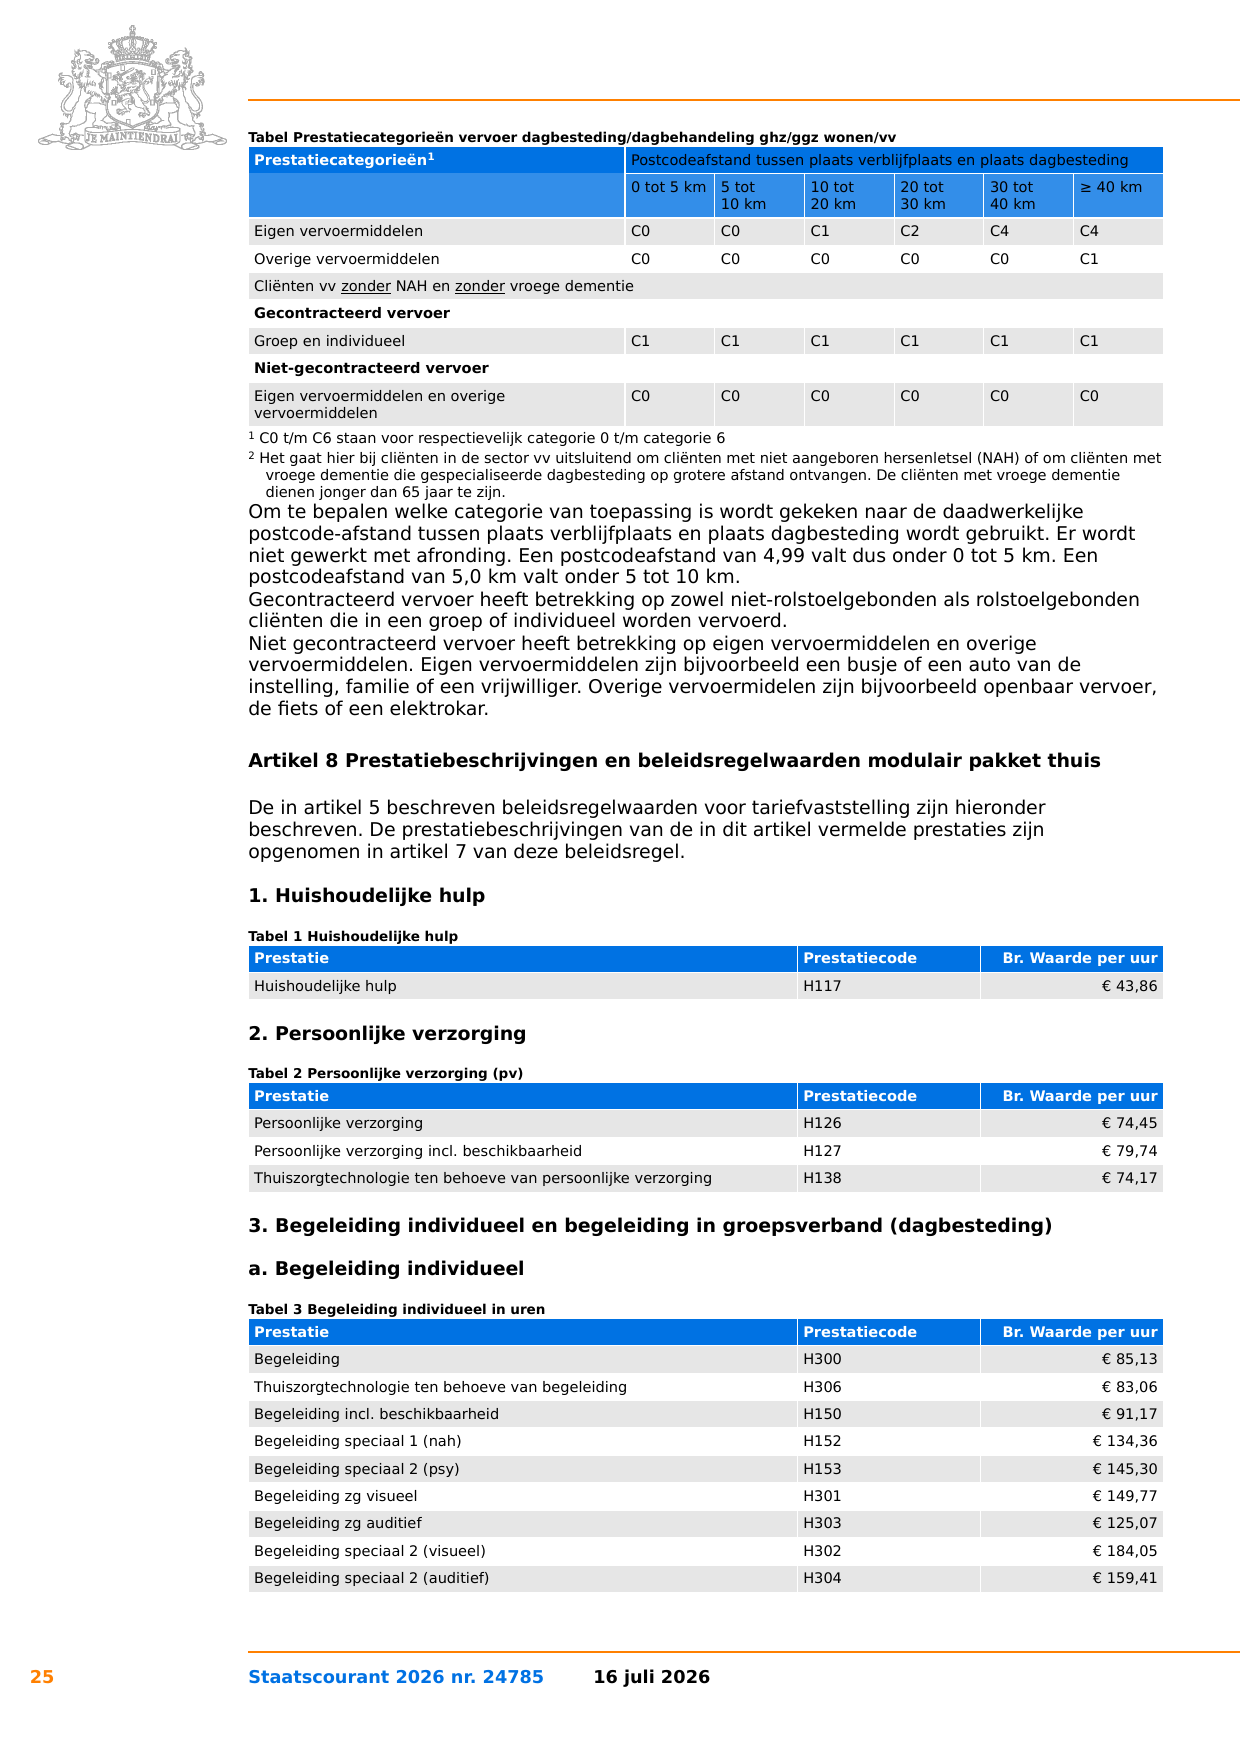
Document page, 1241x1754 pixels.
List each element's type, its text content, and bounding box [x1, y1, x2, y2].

table_cell Huishoudelijke hulp [249, 973, 797, 999]
table_cell 0 tot 5 km [626, 174, 714, 217]
table_cell € 134,36 [981, 1429, 1163, 1455]
table_cell € 85,13 [981, 1346, 1163, 1373]
table_cell C0 [626, 383, 714, 426]
table_cell H150 [798, 1401, 980, 1427]
table_header Tabel Prestatiecategorieën vervoer dagbesteding/dagbehandeling ghz/ggz wonen/vv [248, 130, 1163, 146]
table_cell C2 [895, 219, 983, 245]
table_cell 30 tot 40 km [984, 174, 1073, 217]
table_cell C0 [984, 383, 1073, 426]
table_cell C0 [715, 246, 804, 272]
table_cell Prestatiecode [798, 1083, 980, 1109]
table_cell C1 [715, 328, 804, 354]
table_header Tabel 2 Persoonlijke verzorging (pv) [248, 1066, 1163, 1082]
table_cell € 83,06 [981, 1374, 1163, 1400]
table_cell Thuiszorgtechnologie ten behoeve van begeleiding [249, 1374, 797, 1400]
table_cell Br. Waarde per uur [981, 1083, 1163, 1109]
table_cell € 145,30 [981, 1456, 1163, 1482]
table_cell Prestatiecode [798, 946, 980, 972]
table_cell H301 [798, 1483, 980, 1510]
table_cell € 159,41 [981, 1566, 1163, 1592]
table_cell 10 tot 20 km [805, 174, 894, 217]
table_cell Thuiszorgtechnologie ten behoeve van persoonlijke verzorging [249, 1165, 797, 1192]
table_cell € 184,05 [981, 1538, 1163, 1564]
subtitle 3. Begeleiding individueel en begeleiding in groepsverband (dagbesteding) [248, 1214, 1163, 1236]
table_cell 5 tot 10 km [715, 174, 804, 217]
table_cell Postcodeafstand tussen plaats verblijfplaats en plaats dagbesteding [626, 147, 1163, 173]
table_cell C0 [895, 383, 983, 426]
table_cell C0 [626, 219, 714, 245]
table_cell Begeleiding [249, 1346, 797, 1373]
table_cell ≥ 40 km [1074, 174, 1163, 217]
table_cell Niet-gecontracteerd vervoer [249, 355, 1163, 382]
table_cell C4 [1074, 219, 1163, 245]
text Niet gecontracteerd vervoer heeft betrekking op eigen vervoermiddelen en overige vervoermiddelen. Eigen vervoermiddelen zijn bijvoorbeeld een busje of een auto van de instelling, familie of een vrijwilliger. Overige vervoermidelen zijn bijvoorbeeld openbaar vervoer, de fiets of een elektrokar. [248, 632, 1163, 720]
table_cell C1 [1074, 246, 1163, 272]
table_cell Begeleiding speciaal 2 (auditief) [249, 1566, 797, 1592]
table_cell C1 [984, 328, 1073, 354]
table_cell Persoonlijke verzorging [249, 1110, 797, 1137]
table_cell Gecontracteerd vervoer [249, 301, 1163, 327]
table_cell C1 [805, 328, 894, 354]
subtitle Artikel 8 Prestatiebeschrijvingen en beleidsregelwaarden modulair pakket thuis [248, 750, 1163, 772]
table_cell C0 [895, 246, 983, 272]
picture [38, 25, 227, 150]
table_cell H138 [798, 1165, 980, 1192]
table_header Tabel 3 Begeleiding individueel in uren [248, 1302, 1163, 1318]
table_cell Prestatie [249, 1319, 797, 1345]
table_cell H306 [798, 1374, 980, 1400]
table_cell Begeleiding speciaal 2 (visueel) [249, 1538, 797, 1564]
table_cell C0 [715, 219, 804, 245]
table_cell C1 [895, 328, 983, 354]
table_cell C0 [1074, 383, 1163, 426]
table_cell Begeleiding zg auditief [249, 1511, 797, 1537]
table_cell Begeleiding incl. beschikbaarheid [249, 1401, 797, 1427]
table_cell € 91,17 [981, 1401, 1163, 1427]
table_cell H153 [798, 1456, 980, 1482]
table_cell Cliënten vv zonder NAH en zonder vroege dementie [249, 273, 1163, 299]
table_cell H117 [798, 973, 980, 999]
table_cell H300 [798, 1346, 980, 1373]
table_cell Groep en individueel [249, 328, 624, 354]
subtitle 1. Huishoudelijke hulp [248, 885, 1163, 907]
subtitle 2. Persoonlijke verzorging [248, 1022, 1163, 1044]
table_cell C4 [984, 219, 1073, 245]
table_cell Br. Waarde per uur [981, 946, 1163, 972]
table_cell € 43,86 [981, 973, 1163, 999]
table_cell C1 [1074, 328, 1163, 354]
table_cell Begeleiding speciaal 1 (nah) [249, 1429, 797, 1455]
text Gecontracteerd vervoer heeft betrekking op zowel niet-rolstoelgebonden als rolstoelgebonden cliënten die in een groep of individueel worden vervoerd. [248, 588, 1163, 632]
table_cell C0 [626, 246, 714, 272]
table_cell € 74,45 [981, 1110, 1163, 1137]
table_cell H303 [798, 1511, 980, 1537]
table_cell Overige vervoermiddelen [249, 246, 624, 272]
table_header Tabel 1 Huishoudelijke hulp [248, 929, 1163, 945]
subtitle a. Begeleiding individueel [248, 1258, 1163, 1280]
text De in artikel 5 beschreven beleidsregelwaarden voor tariefvaststelling zijn hieronder beschreven. De prestatiebeschrijvingen van de in dit artikel vermelde prestaties zijn opgenomen in artikel 7 van deze beleidsregel. [248, 797, 1163, 863]
table_cell Begeleiding speciaal 2 (psy) [249, 1456, 797, 1482]
table_cell Prestatiecategorieën1 [249, 147, 624, 173]
table_cell H302 [798, 1538, 980, 1564]
table_cell Prestatie [249, 946, 797, 972]
table_cell C1 [805, 219, 894, 245]
table_cell € 74,17 [981, 1165, 1163, 1192]
table_cell Eigen vervoermiddelen [249, 219, 624, 245]
table_cell H152 [798, 1429, 980, 1455]
table_cell 1 C0 t/m C6 staan voor respectievelijk categorie 0 t/m categorie 6 2 Het gaat hier bij cliënten in de sector vv uitsluitend om cliënten met niet aangeboren hersenletsel (NAH) of om cliënten met vroege dementie die gespecialiseerde dagbesteding op grotere afstand ontvangen. De cliënten met vroege dementie dienen jonger dan 65 jaar te zijn. [248, 427, 1163, 501]
table_cell C1 [626, 328, 714, 354]
table_cell Persoonlijke verzorging incl. beschikbaarheid [249, 1138, 797, 1164]
text Om te bepalen welke categorie van toepassing is wordt gekeken naar de daadwerkelijke postcode-afstand tussen plaats verblijfplaats en plaats dagbesteding wordt gebruikt. Er wordt niet gewerkt met afronding. Een postcodeafstand van 4,99 valt dus onder 0 tot 5 km. Een postcodeafstand van 5,0 km valt onder 5 tot 10 km. [248, 501, 1163, 588]
table_cell Br. Waarde per uur [981, 1319, 1163, 1345]
table_cell C0 [984, 246, 1073, 272]
table_cell € 149,77 [981, 1483, 1163, 1510]
table_cell H127 [798, 1138, 980, 1164]
table_cell € 125,07 [981, 1511, 1163, 1537]
table_cell C0 [715, 383, 804, 426]
table_cell € 79,74 [981, 1138, 1163, 1164]
table_cell C0 [805, 383, 894, 426]
table_cell Begeleiding zg visueel [249, 1483, 797, 1510]
table_cell Prestatiecode [798, 1319, 980, 1345]
table_cell Eigen vervoermiddelen en overige vervoermiddelen [249, 383, 624, 426]
table_cell H304 [798, 1566, 980, 1592]
table_cell C0 [805, 246, 894, 272]
table_cell H126 [798, 1110, 980, 1137]
table_cell Prestatie [249, 1083, 797, 1109]
table_cell 20 tot 30 km [895, 174, 983, 217]
